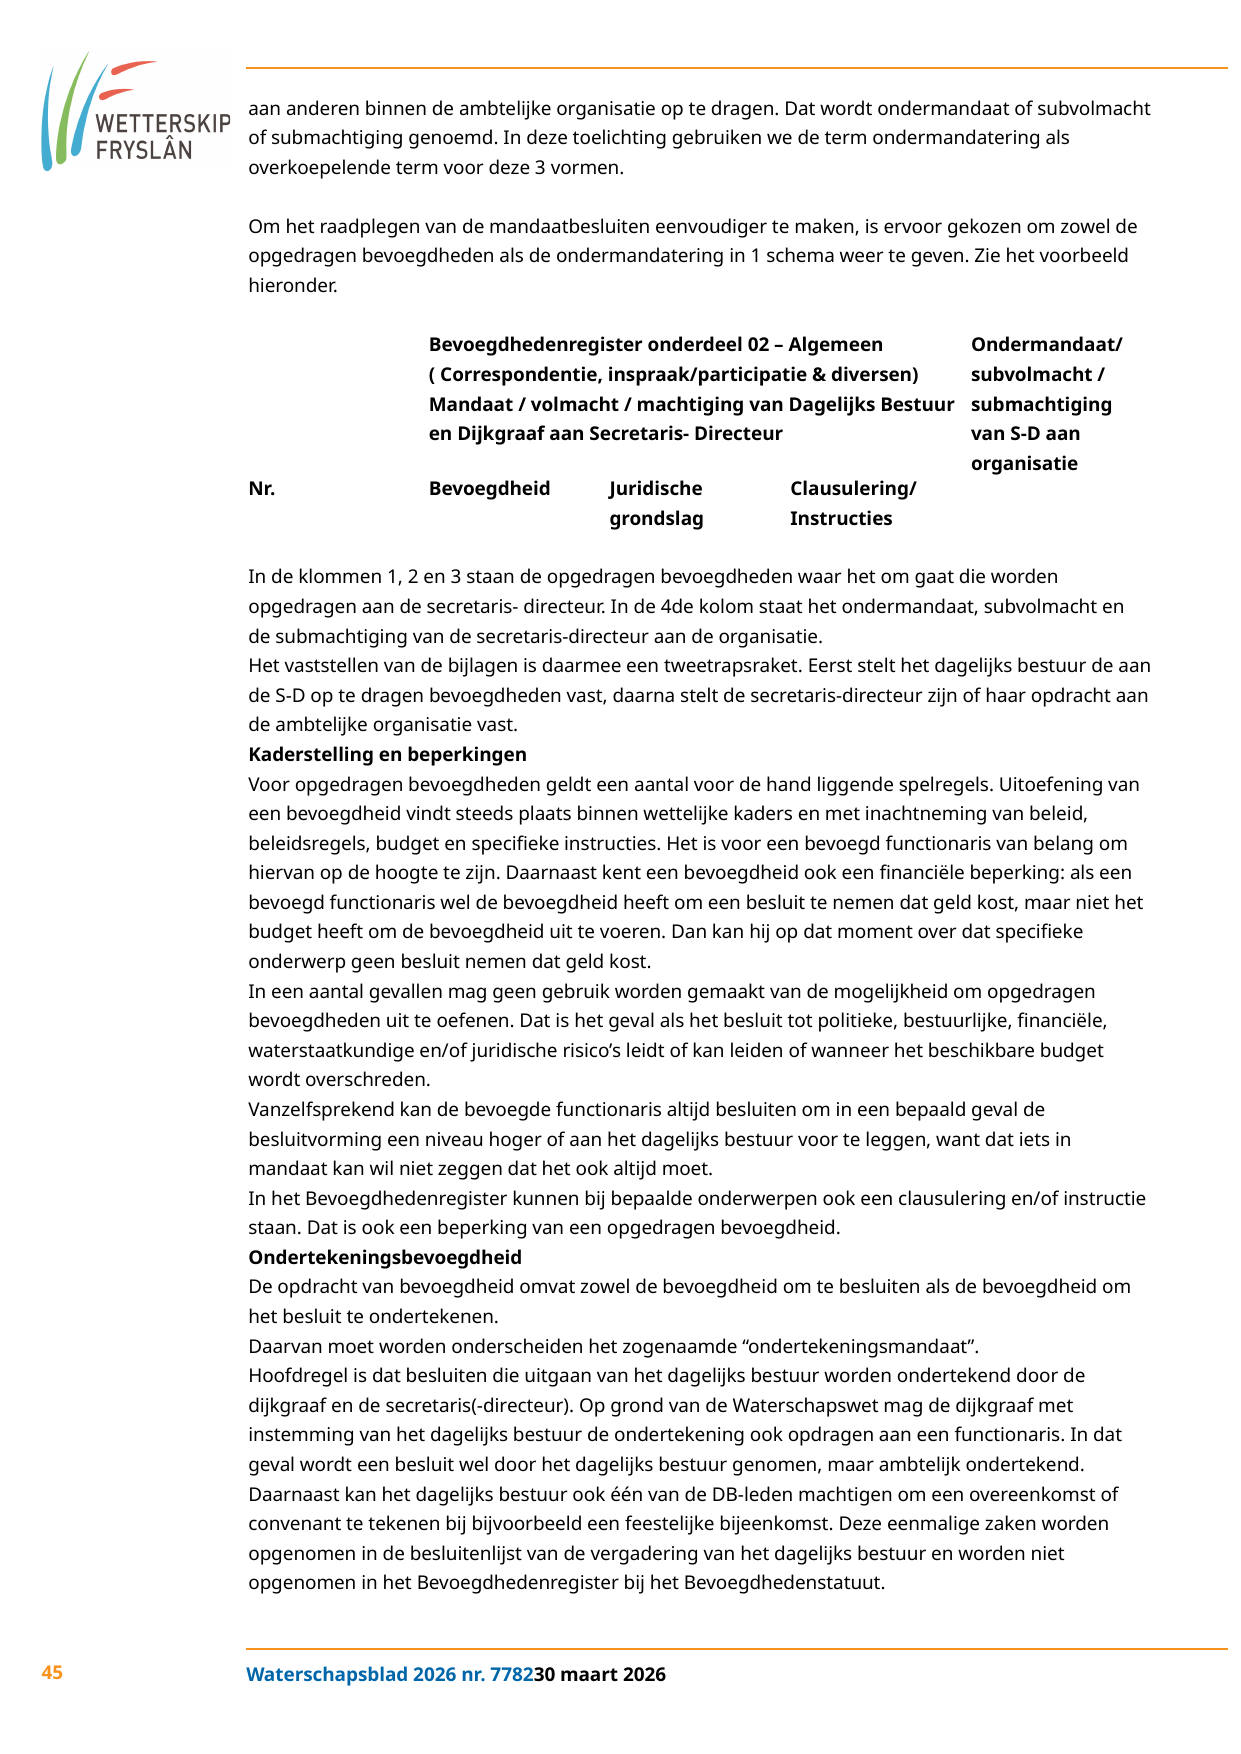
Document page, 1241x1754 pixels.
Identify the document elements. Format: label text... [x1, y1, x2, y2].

text Daarvan moet worden onderscheiden het zogenaamde “ondertekeningsmandaat”. [248, 1333, 1152, 1359]
table_header Bevoegdhedenregister onderdeel 02 – Algemeen ( Correspondentie, inspraak/participatie & diversen) Mandaat / volmacht / machtiging van Dagelijks Bestuur en Dijkgraaf aan Secretaris- Directeur [429, 332, 971, 476]
table_header [248, 332, 429, 476]
table_cell Bevoegdheid [429, 476, 609, 531]
text In de klommen 1, 2 en 3 staan de opgedragen bevoegdheden waar het om gaat die worden opgedragen aan de secretaris- directeur. In de 4de kolom staat het ondermandaat, subvolmacht en de submachtiging van de secretaris-directeur aan de organisatie. [248, 564, 1152, 649]
picture [41, 47, 231, 172]
text In het Bevoegdhedenregister kunnen bij bepaalde onderwerpen ook een clausulering en/of instructie staan. Dat is ook een beperking van een opgedragen bevoegdheid. [248, 1185, 1152, 1240]
text Ondertekeningsbevoegdheid [248, 1244, 1152, 1270]
text Kaderstelling en beperkingen [248, 741, 1152, 767]
text Vanzelfsprekend kan de bevoegde functionaris altijd besluiten om in een bepaald geval de besluitvorming een niveau hoger of aan het dagelijks bestuur voor te leggen, want dat iets in mandaat kan wil niet zeggen dat het ook altijd moet. [248, 1096, 1152, 1181]
table_header Ondermandaat/ subvolmacht / submachtiging van S-D aan organisatie [971, 332, 1152, 531]
text In een aantal gevallen mag geen gebruik worden gemaakt van de mogelijkheid om opgedragen bevoegdheden uit te oefenen. Dat is het geval als het besluit tot politieke, bestuurlijke, financiële, waterstaatkundige en/of juridische risico’s leidt of kan leiden of wanneer het beschikbare budget wordt overschreden. [248, 978, 1152, 1092]
text Om het raadplegen van de mandaatbesluiten eenvoudiger te maken, is ervoor gekozen om zowel de opgedragen bevoegdheden als de ondermandatering in 1 schema weer te geven. Zie het voorbeeld hieronder. [248, 213, 1152, 298]
text aan anderen binnen de ambtelijke organisatie op te dragen. Dat wordt ondermandaat of subvolmacht of submachtiging genoemd. In deze toelichting gebruiken we de term ondermandatering als overkoepelende term voor deze 3 vormen. [248, 95, 1152, 180]
text Daarnaast kan het dagelijks bestuur ook één van de DB-leden machtigen om een overeenkomst of convenant te tekenen bij bijvoorbeeld een feestelijke bijeenkomst. Deze eenmalige zaken worden opgenomen in de besluitenlijst van de vergadering van het dagelijks bestuur en worden niet opgenomen in het Bevoegdhedenregister bij het Bevoegdhedenstatuut. [248, 1481, 1152, 1595]
text Het vaststellen van de bijlagen is daarmee een tweetrapsraket. Eerst stelt het dagelijks bestuur de aan de S-D op te dragen bevoegdheden vast, daarna stelt de secretaris-directeur zijn of haar opdracht aan de ambtelijke organisatie vast. [248, 652, 1152, 737]
table_cell Clausulering/Instructies [790, 476, 971, 531]
text Hoofdregel is dat besluiten die uitgaan van het dagelijks bestuur worden ondertekend door de dijkgraaf en de secretaris(-directeur). Op grond van de Waterschapswet mag de dijkgraaf met instemming van het dagelijks bestuur de ondertekening ook opdragen aan een functionaris. In dat geval wordt een besluit wel door het dagelijks bestuur genomen, maar ambtelijk ondertekend. [248, 1362, 1152, 1477]
table_cell Nr. [248, 476, 429, 531]
text De opdracht van bevoegdheid omvat zowel de bevoegdheid om te besluiten als de bevoegdheid om het besluit te ondertekenen. [248, 1274, 1152, 1329]
text Voor opgedragen bevoegdheden geldt een aantal voor de hand liggende spelregels. Uitoefening van een bevoegdheid vindt steeds plaats binnen wettelijke kaders en met inachtneming van beleid, beleidsregels, budget en specifieke instructies. Het is voor een bevoegd functionaris van belang om hiervan op de hoogte te zijn. Daarnaast kent een bevoegdheid ook een financiële beperking: als een bevoegd functionaris wel de bevoegdheid heeft om een besluit te nemen dat geld kost, maar niet het budget heeft om de bevoegdheid uit te voeren. Dan kan hij op dat moment over dat specifieke onderwerp geen besluit nemen dat geld kost. [248, 771, 1152, 974]
table_cell Juridische grondslag [609, 476, 790, 531]
